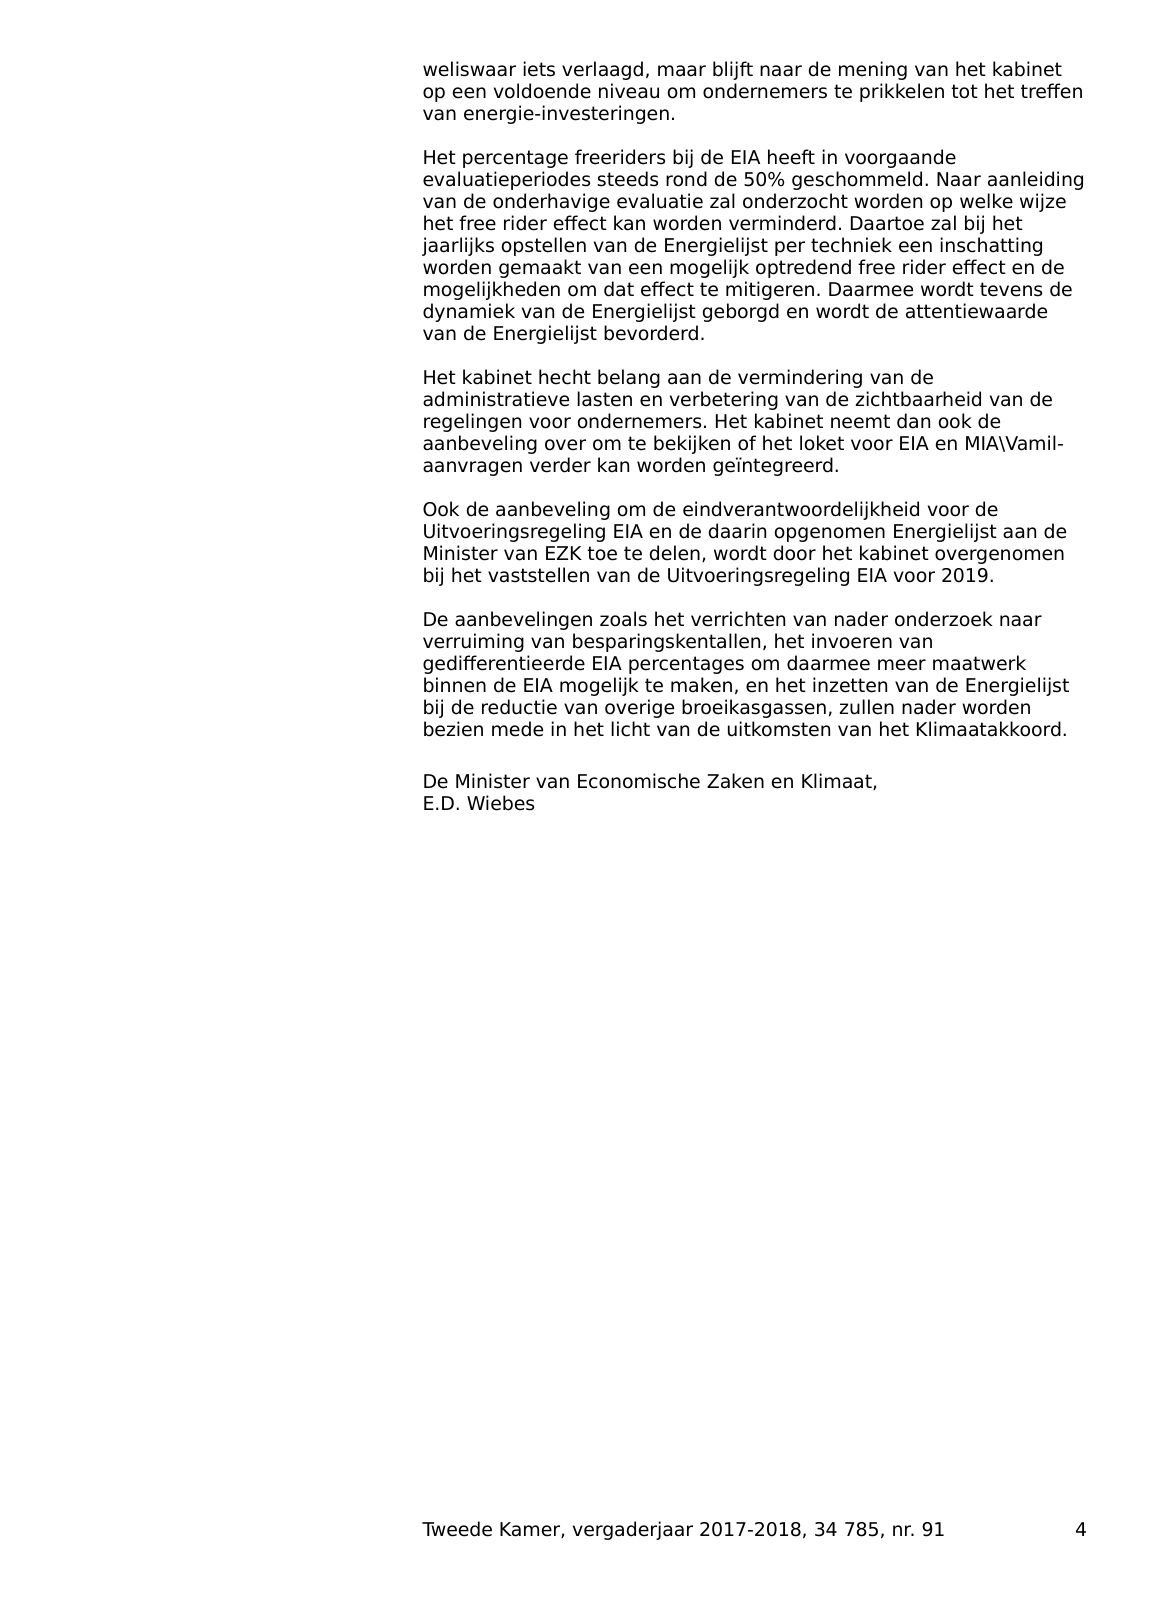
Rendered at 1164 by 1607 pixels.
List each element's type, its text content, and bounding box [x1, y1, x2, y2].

text De Minister van Economische Zaken en Klimaat, E.D. Wiebes [422, 771, 1087, 815]
text weliswaar iets verlaagd, maar blijft naar de mening van het kabinet op een voldoende niveau om ondernemers te prikkelen tot het treffen van energie-investeringen. [422, 59, 1087, 125]
text De aanbevelingen zoals het verrichten van nader onderzoek naar verruiming van besparingskentallen, het invoeren van gedifferentieerde EIA percentages om daarmee meer maatwerk binnen de EIA mogelijk te maken, en het inzetten van de Energielijst bij de reductie van overige broeikasgassen, zullen nader worden bezien mede in het licht van de uitkomsten van het Klimaatakkoord. [422, 609, 1087, 741]
text Ook de aanbeveling om de eindverantwoordelijkheid voor de Uitvoeringsregeling EIA en de daarin opgenomen Energielijst aan de Minister van EZK toe te delen, wordt door het kabinet overgenomen bij het vaststellen van de Uitvoeringsregeling EIA voor 2019. [422, 499, 1087, 587]
text Het percentage freeriders bij de EIA heeft in voorgaande evaluatieperiodes steeds rond de 50% geschommeld. Naar aanleiding van de onderhavige evaluatie zal onderzocht worden op welke wijze het free rider effect kan worden verminderd. Daartoe zal bij het jaarlijks opstellen van de Energielijst per techniek een inschatting worden gemaakt van een mogelijk optredend free rider effect en de mogelijkheden om dat effect te mitigeren. Daarmee wordt tevens de dynamiek van de Energielijst geborgd en wordt de attentiewaarde van de Energielijst bevorderd. [422, 147, 1087, 345]
text Het kabinet hecht belang aan de vermindering van de administratieve lasten en verbetering van de zichtbaarheid van de regelingen voor ondernemers. Het kabinet neemt dan ook de aanbeveling over om te bekijken of het loket voor EIA en MIA\Vamil-aanvragen verder kan worden geïntegreerd. [422, 367, 1087, 477]
